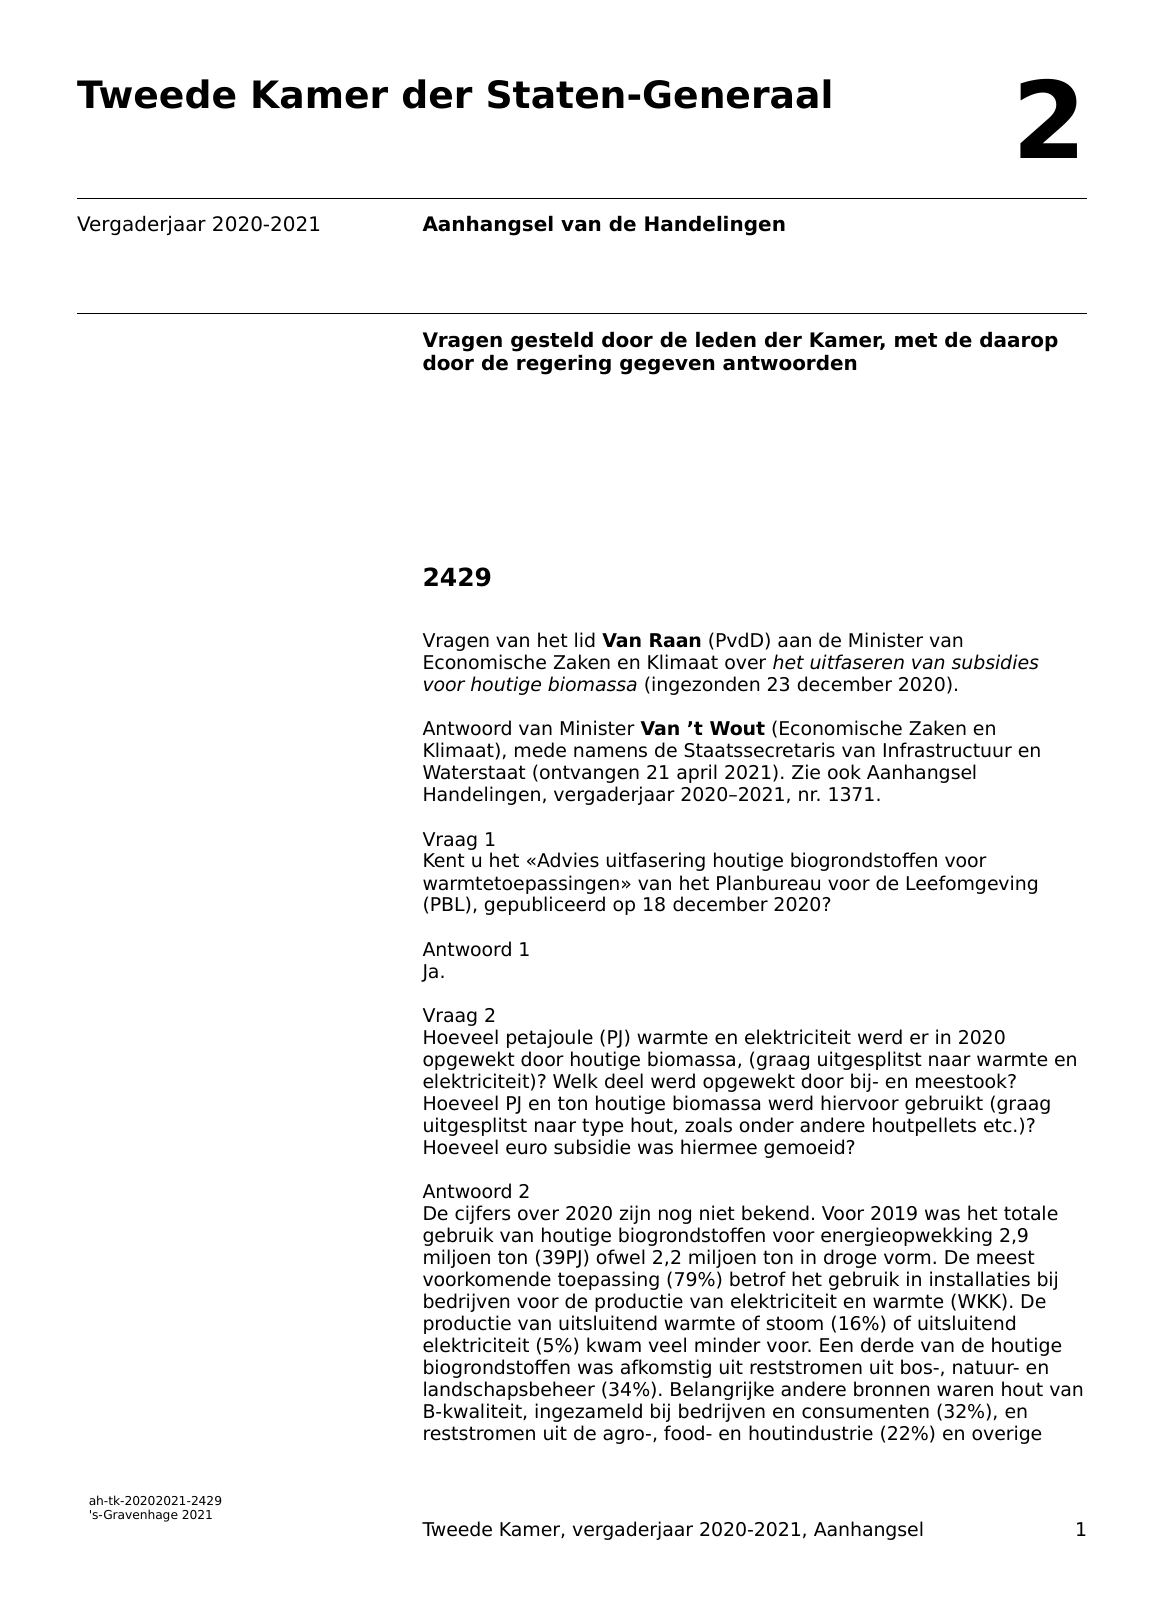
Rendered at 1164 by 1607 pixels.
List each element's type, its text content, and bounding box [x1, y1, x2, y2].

text Kent u het «Advies uitfasering houtige biogrondstoffen voor warmtetoepassingen» van het Planbureau voor de Leefomgeving (PBL), gepubliceerd op 18 december 2020? [422, 850, 1087, 916]
text Vraag 2 [422, 1005, 1087, 1027]
text De cijfers over 2020 zijn nog niet bekend. Voor 2019 was het totale gebruik van houtige biogrondstoffen voor energieopwekking 2,9 miljoen ton (39PJ) ofwel 2,2 miljoen ton in droge vorm. De meest voorkomende toepassing (79%) betrof het gebruik in installaties bij bedrijven voor de productie van elektriciteit en warmte (WKK). De productie van uitsluitend warmte of stoom (16%) of uitsluitend elektriciteit (5%) kwam veel minder voor. Een derde van de houtige biogrondstoffen was afkomstig uit reststromen uit bos-, natuur- en landschapsbeheer (34%). Belangrijke andere bronnen waren hout van B-kwaliteit, ingezameld bij bedrijven en consumenten (32%), en reststromen uit de agro-, food- en houtindustrie (22%) en overige [422, 1203, 1087, 1444]
text Antwoord van Minister Van ’t Wout (Economische Zaken en Klimaat), mede namens de Staatssecretaris van Infrastructuur en Waterstaat (ontvangen 21 april 2021). Zie ook Aanhangsel Handelingen, vergaderjaar 2020–2021, nr. 1371. [422, 718, 1087, 806]
text Antwoord 2 [422, 1181, 1087, 1203]
text Vraag 1 [422, 828, 1087, 850]
text ah-tk-20202021-2429 [88, 1494, 323, 1508]
table_header 2 [886, 59, 1087, 198]
table_cell Vragen gesteld door de leden der Kamer, met de daarop door de regering gegeven antwoorden [422, 314, 1087, 375]
table_cell Vergaderjaar 2020-2021 [77, 199, 422, 313]
text Antwoord 1 [422, 938, 1087, 961]
table_header Tweede Kamer der Staten-Generaal [77, 59, 886, 198]
table_cell Aanhangsel van de Handelingen [422, 199, 1087, 313]
text 2429 [422, 563, 1087, 592]
text Vragen van het lid Van Raan (PvdD) aan de Minister van Economische Zaken en Klimaat over het uitfaseren van subsidies voor houtige biomassa (ingezonden 23 december 2020). [422, 630, 1087, 696]
text 's-Gravenhage 2021 [88, 1508, 323, 1522]
text Ja. [422, 961, 1087, 982]
table_cell [77, 314, 422, 375]
text Hoeveel petajoule (PJ) warmte en elektriciteit werd er in 2020 opgewekt door houtige biomassa, (graag uitgesplitst naar warmte en elektriciteit)? Welk deel werd opgewekt door bij- en meestook? Hoeveel PJ en ton houtige biomassa werd hiervoor gebruikt (graag uitgesplitst naar type hout, zoals onder andere houtpellets etc.)? Hoeveel euro subsidie was hiermee gemoeid? [422, 1027, 1087, 1158]
